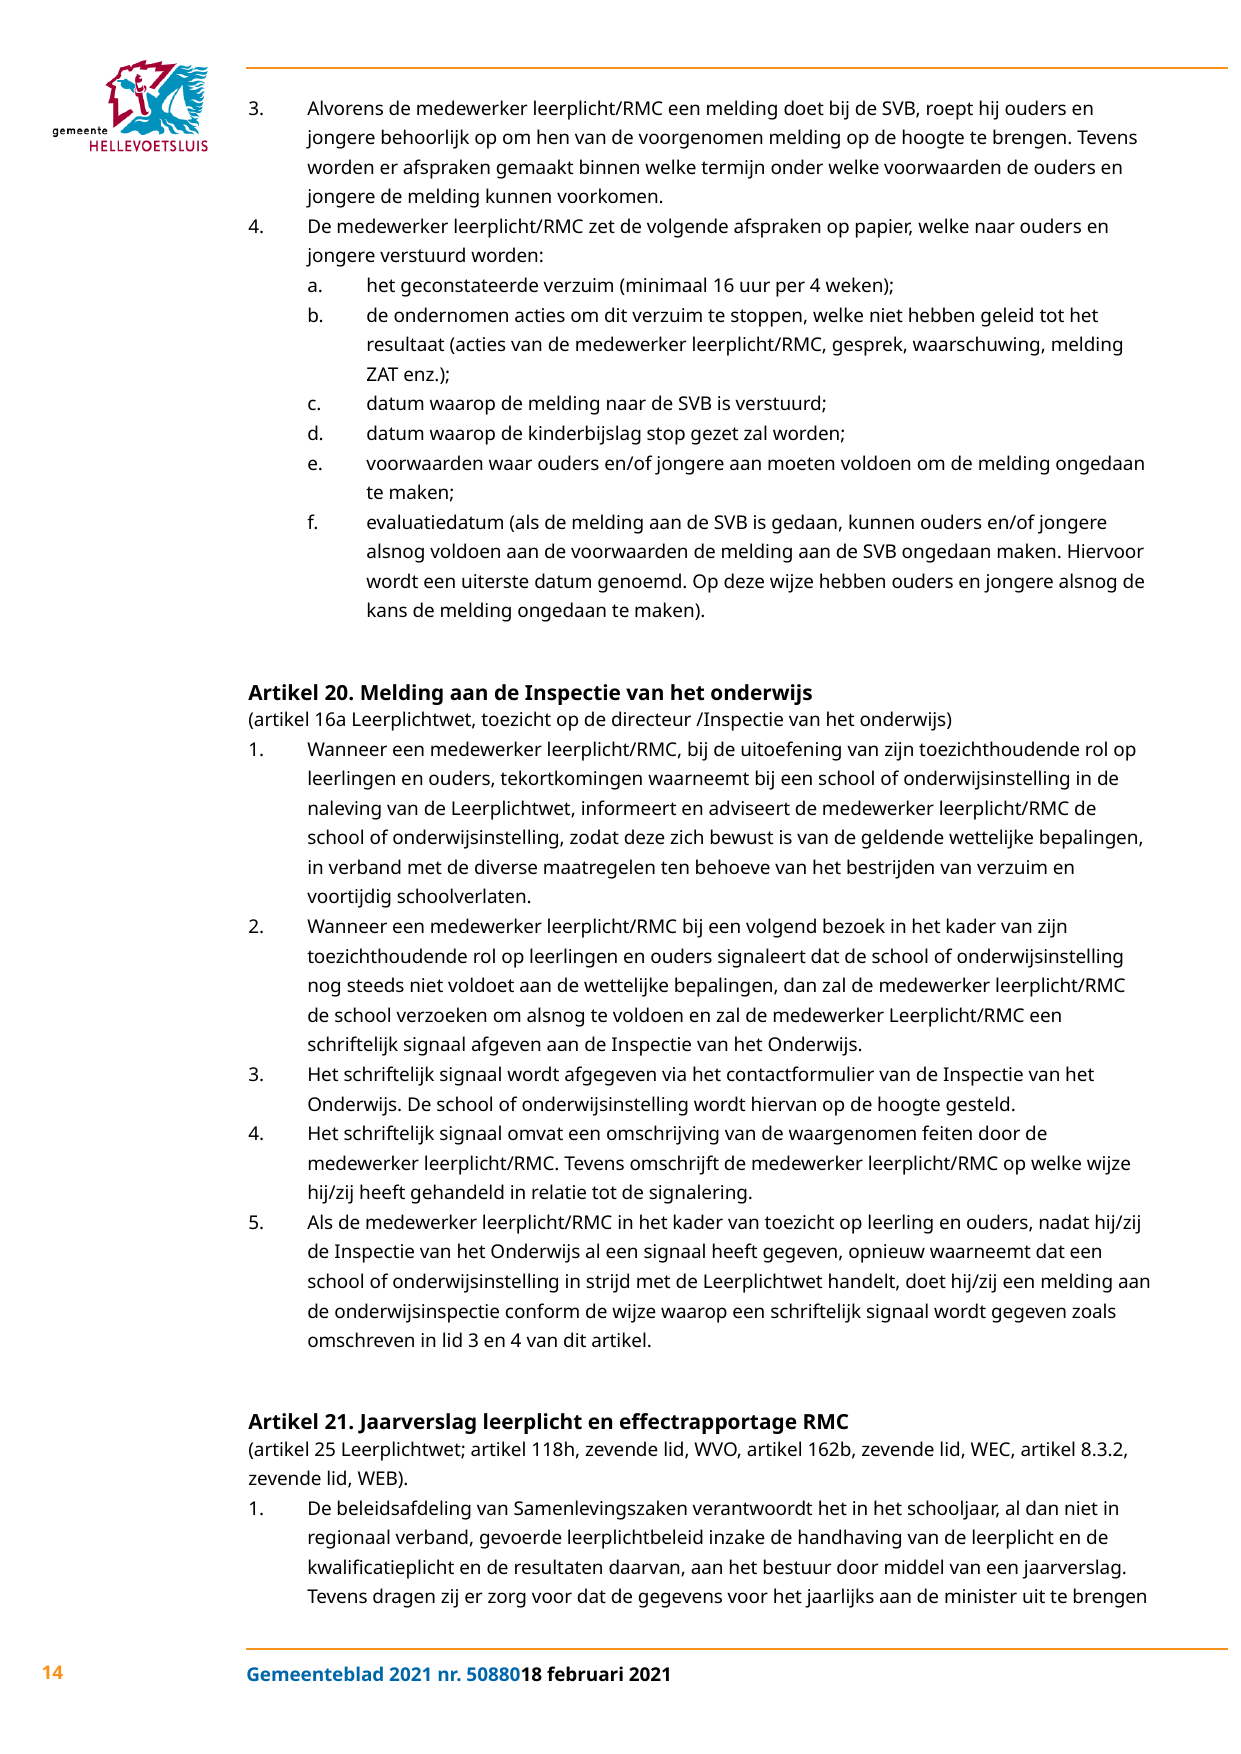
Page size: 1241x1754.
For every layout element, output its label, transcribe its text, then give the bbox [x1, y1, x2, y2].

list datum waarop de melding naar de SVB is verstuurd; [307, 391, 1152, 416]
text (artikel 25 Leerplichtwet; artikel 118h, zevende lid, WVO, artikel 162b, zevende lid, WEC, artikel 8.3.2, zevende lid, WEB). [248, 1436, 1152, 1491]
list Alvorens de medewerker leerplicht/RMC een melding doet bij de SVB, roept hij ouders en jongere behoorlijk op om hen van de voorgenomen melding op de hoogte te brengen. Tevens worden er afspraken gemaakt binnen welke termijn onder welke voorwaarden de ouders en jongere de melding kunnen voorkomen. [248, 95, 1152, 209]
list Het schriftelijk signaal wordt afgegeven via het contactformulier van de Inspectie van het Onderwijs. De school of onderwijsinstelling wordt hiervan op de hoogte gesteld. [248, 1061, 1152, 1116]
list evaluatiedatum (als de melding aan de SVB is gedaan, kunnen ouders en/of jongere alsnog voldoen aan de voorwaarden de melding aan de SVB ongedaan maken. Hiervoor wordt een uiterste datum genoemd. Op deze wijze hebben ouders en jongere alsnog de kans de melding ongedaan te maken). [307, 509, 1152, 623]
list De beleidsafdeling van Samenlevingszaken verantwoordt het in het schooljaar, al dan niet in regionaal verband, gevoerde leerplichtbeleid inzake de handhaving van de leerplicht en de kwalificatieplicht en de resultaten daarvan, aan het bestuur door middel van een jaarverslag. Tevens dragen zij er zorg voor dat de gegevens voor het jaarlijks aan de minister uit te brengen [248, 1495, 1152, 1609]
list De medewerker leerplicht/RMC zet de volgende afspraken op papier, welke naar ouders en jongere verstuurd worden: [248, 213, 1152, 268]
list Het schriftelijk signaal omvat een omschrijving van de waargenomen feiten door de medewerker leerplicht/RMC. Tevens omschrijft de medewerker leerplicht/RMC op welke wijze hij/zij heeft gehandeld in relatie tot de signalering. [248, 1120, 1152, 1205]
list Als de medewerker leerplicht/RMC in het kader van toezicht op leerling en ouders, nadat hij/zij de Inspectie van het Onderwijs al een signaal heeft gegeven, opnieuw waarneemt dat een school of onderwijsinstelling in strijd met de Leerplichtwet handelt, doet hij/zij een melding aan de onderwijsinspectie conform de wijze waarop een schriftelijk signaal wordt gegeven zoals omschreven in lid 3 en 4 van dit artikel. [248, 1209, 1152, 1353]
list Wanneer een medewerker leerplicht/RMC bij een volgend bezoek in het kader van zijn toezichthoudende rol op leerlingen en ouders signaleert dat de school of onderwijsinstelling nog steeds niet voldoet aan de wettelijke bepalingen, dan zal de medewerker leerplicht/RMC de school verzoeken om alsnog te voldoen en zal de medewerker Leerplicht/RMC een schriftelijk signaal afgeven aan de Inspectie van het Onderwijs. [248, 913, 1152, 1057]
list de ondernomen acties om dit verzuim te stoppen, welke niet hebben geleid tot het resultaat (acties van de medewerker leerplicht/RMC, gesprek, waarschuwing, melding ZAT enz.); [307, 302, 1152, 387]
list het geconstateerde verzuim (minimaal 16 uur per 4 weken); [307, 272, 1152, 298]
list Wanneer een medewerker leerplicht/RMC, bij de uitoefening van zijn toezichthoudende rol op leerlingen en ouders, tekortkomingen waarneemt bij een school of onderwijsinstelling in de naleving van de Leerplichtwet, informeert en adviseert de medewerker leerplicht/RMC de school of onderwijsinstelling, zodat deze zich bewust is van de geldende wettelijke bepalingen, in verband met de diverse maatregelen ten behoeve van het bestrijden van verzuim en voortijdig schoolverlaten. [248, 736, 1152, 909]
picture [41, 47, 231, 172]
text Artikel 21. Jaarverslag leerplicht en effectrapportage RMC [248, 1407, 1152, 1436]
list voorwaarden waar ouders en/of jongere aan moeten voldoen om de melding ongedaan te maken; [307, 450, 1152, 505]
text (artikel 16a Leerplichtwet, toezicht op de directeur /Inspectie van het onderwijs) [248, 706, 1152, 732]
text Artikel 20. Melding aan de Inspectie van het onderwijs [248, 678, 1152, 706]
list datum waarop de kinderbijslag stop gezet zal worden; [307, 420, 1152, 446]
